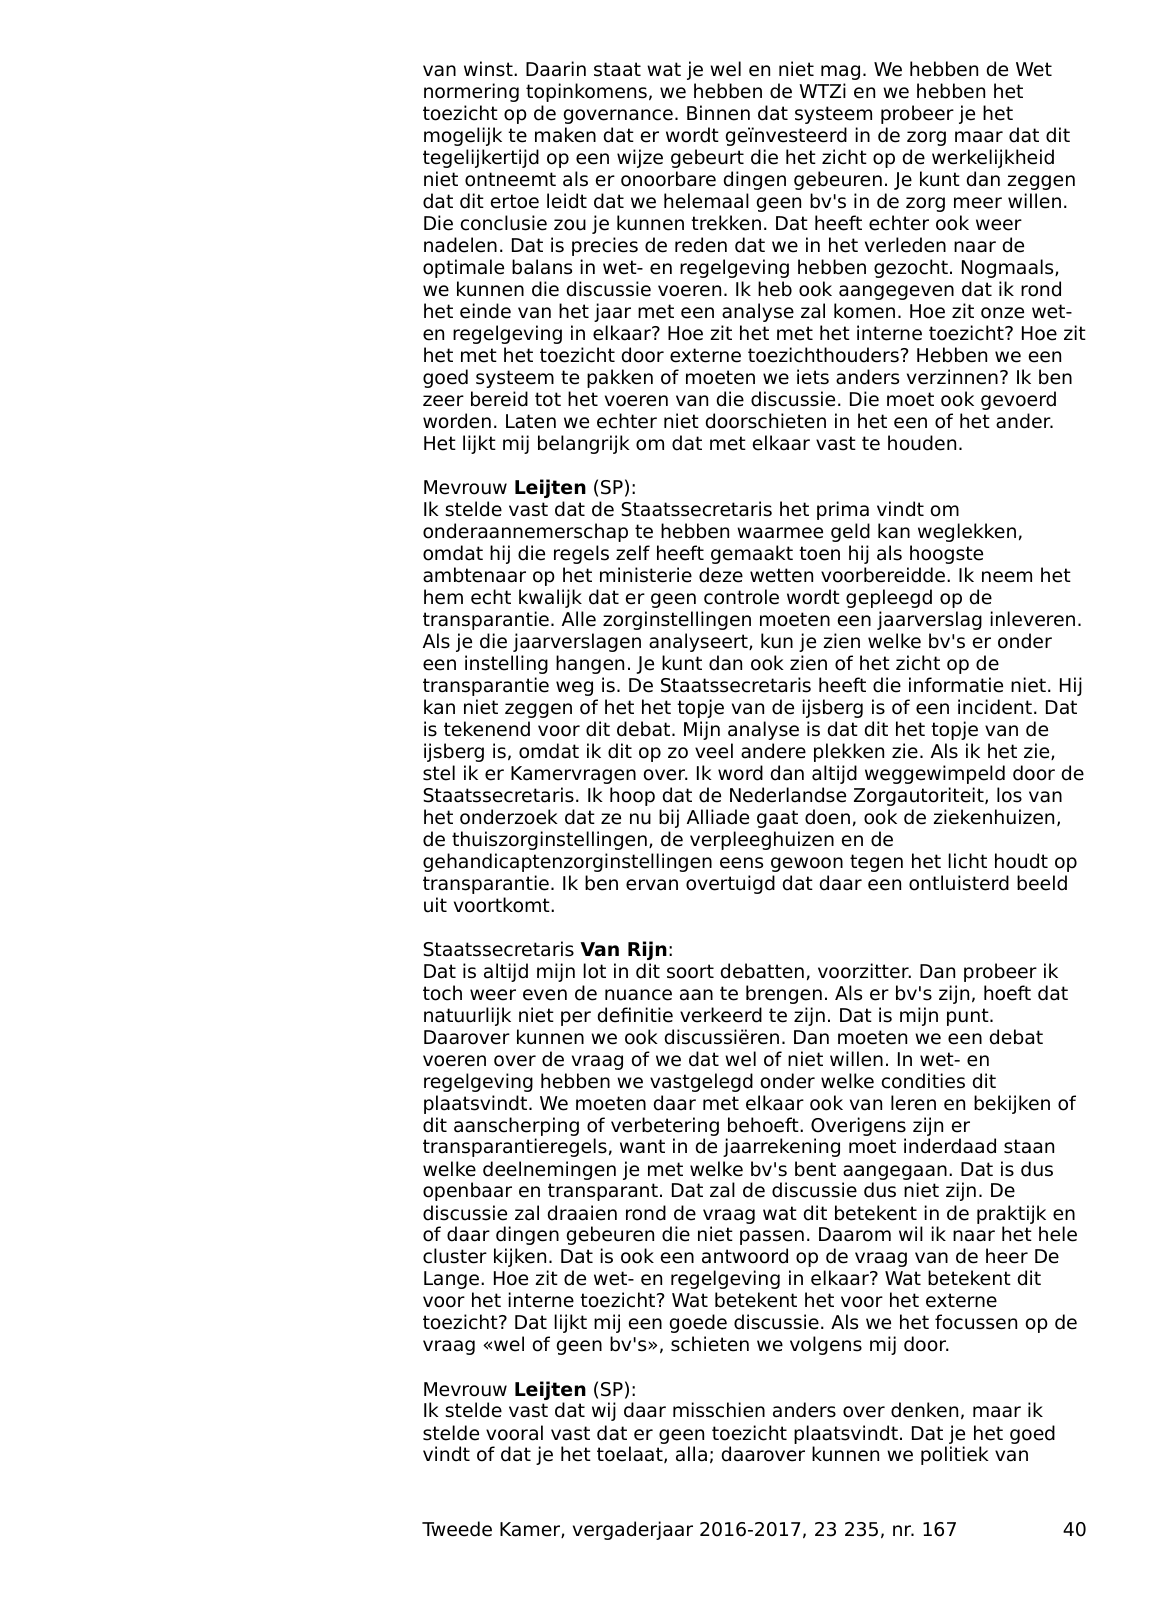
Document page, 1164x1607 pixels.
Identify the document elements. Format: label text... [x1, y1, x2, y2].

text van winst. Daarin staat wat je wel en niet mag. We hebben de Wet normering topinkomens, we hebben de WTZi en we hebben het toezicht op de governance. Binnen dat systeem probeer je het mogelijk te maken dat er wordt geïnvesteerd in de zorg maar dat dit tegelijkertijd op een wijze gebeurt die het zicht op de werkelijkheid niet ontneemt als er onoorbare dingen gebeuren. Je kunt dan zeggen dat dit ertoe leidt dat we helemaal geen bv's in de zorg meer willen. Die conclusie zou je kunnen trekken. Dat heeft echter ook weer nadelen. Dat is precies de reden dat we in het verleden naar de optimale balans in wet- en regelgeving hebben gezocht. Nogmaals, we kunnen die discussie voeren. Ik heb ook aangegeven dat ik rond het einde van het jaar met een analyse zal komen. Hoe zit onze wet- en regelgeving in elkaar? Hoe zit het met het interne toezicht? Hoe zit het met het toezicht door externe toezichthouders? Hebben we een goed systeem te pakken of moeten we iets anders verzinnen? Ik ben zeer bereid tot het voeren van die discussie. Die moet ook gevoerd worden. Laten we echter niet doorschieten in het een of het ander. Het lijkt mij belangrijk om dat met elkaar vast te houden. [422, 59, 1087, 455]
text Dat is altijd mijn lot in dit soort debatten, voorzitter. Dan probeer ik toch weer even de nuance aan te brengen. Als er bv's zijn, hoeft dat natuurlijk niet per definitie verkeerd te zijn. Dat is mijn punt. Daarover kunnen we ook discussiëren. Dan moeten we een debat voeren over de vraag of we dat wel of niet willen. In wet- en regelgeving hebben we vastgelegd onder welke condities dit plaatsvindt. We moeten daar met elkaar ook van leren en bekijken of dit aanscherping of verbetering behoeft. Overigens zijn er transparantieregels, want in de jaarrekening moet inderdaad staan welke deelnemingen je met welke bv's bent aangegaan. Dat is dus openbaar en transparant. Dat zal de discussie dus niet zijn. De discussie zal draaien rond de vraag wat dit betekent in de praktijk en of daar dingen gebeuren die niet passen. Daarom wil ik naar het hele cluster kijken. Dat is ook een antwoord op de vraag van de heer De Lange. Hoe zit de wet- en regelgeving in elkaar? Wat betekent dit voor het interne toezicht? Wat betekent het voor het externe toezicht? Dat lijkt mij een goede discussie. Als we het focussen op de vraag «wel of geen bv's», schieten we volgens mij door. [422, 961, 1087, 1356]
text Mevrouw Leijten (SP): [422, 477, 1087, 499]
text Mevrouw Leijten (SP): [422, 1378, 1087, 1400]
text Ik stelde vast dat wij daar misschien anders over denken, maar ik stelde vooral vast dat er geen toezicht plaatsvindt. Dat je het goed vindt of dat je het toelaat, alla; daarover kunnen we politiek van [422, 1400, 1087, 1466]
text Staatssecretaris Van Rijn: [422, 939, 1087, 961]
text Ik stelde vast dat de Staatssecretaris het prima vindt om onderaannemerschap te hebben waarmee geld kan weglekken, omdat hij die regels zelf heeft gemaakt toen hij als hoogste ambtenaar op het ministerie deze wetten voorbereidde. Ik neem het hem echt kwalijk dat er geen controle wordt gepleegd op de transparantie. Alle zorginstellingen moeten een jaarverslag inleveren. Als je die jaarverslagen analyseert, kun je zien welke bv's er onder een instelling hangen. Je kunt dan ook zien of het zicht op de transparantie weg is. De Staatssecretaris heeft die informatie niet. Hij kan niet zeggen of het het topje van de ijsberg is of een incident. Dat is tekenend voor dit debat. Mijn analyse is dat dit het topje van de ijsberg is, omdat ik dit op zo veel andere plekken zie. Als ik het zie, stel ik er Kamervragen over. Ik word dan altijd weggewimpeld door de Staatssecretaris. Ik hoop dat de Nederlandse Zorgautoriteit, los van het onderzoek dat ze nu bij Alliade gaat doen, ook de ziekenhuizen, de thuiszorginstellingen, de verpleeghuizen en de gehandicaptenzorginstellingen eens gewoon tegen het licht houdt op transparantie. Ik ben ervan overtuigd dat daar een ontluisterd beeld uit voortkomt. [422, 499, 1087, 916]
